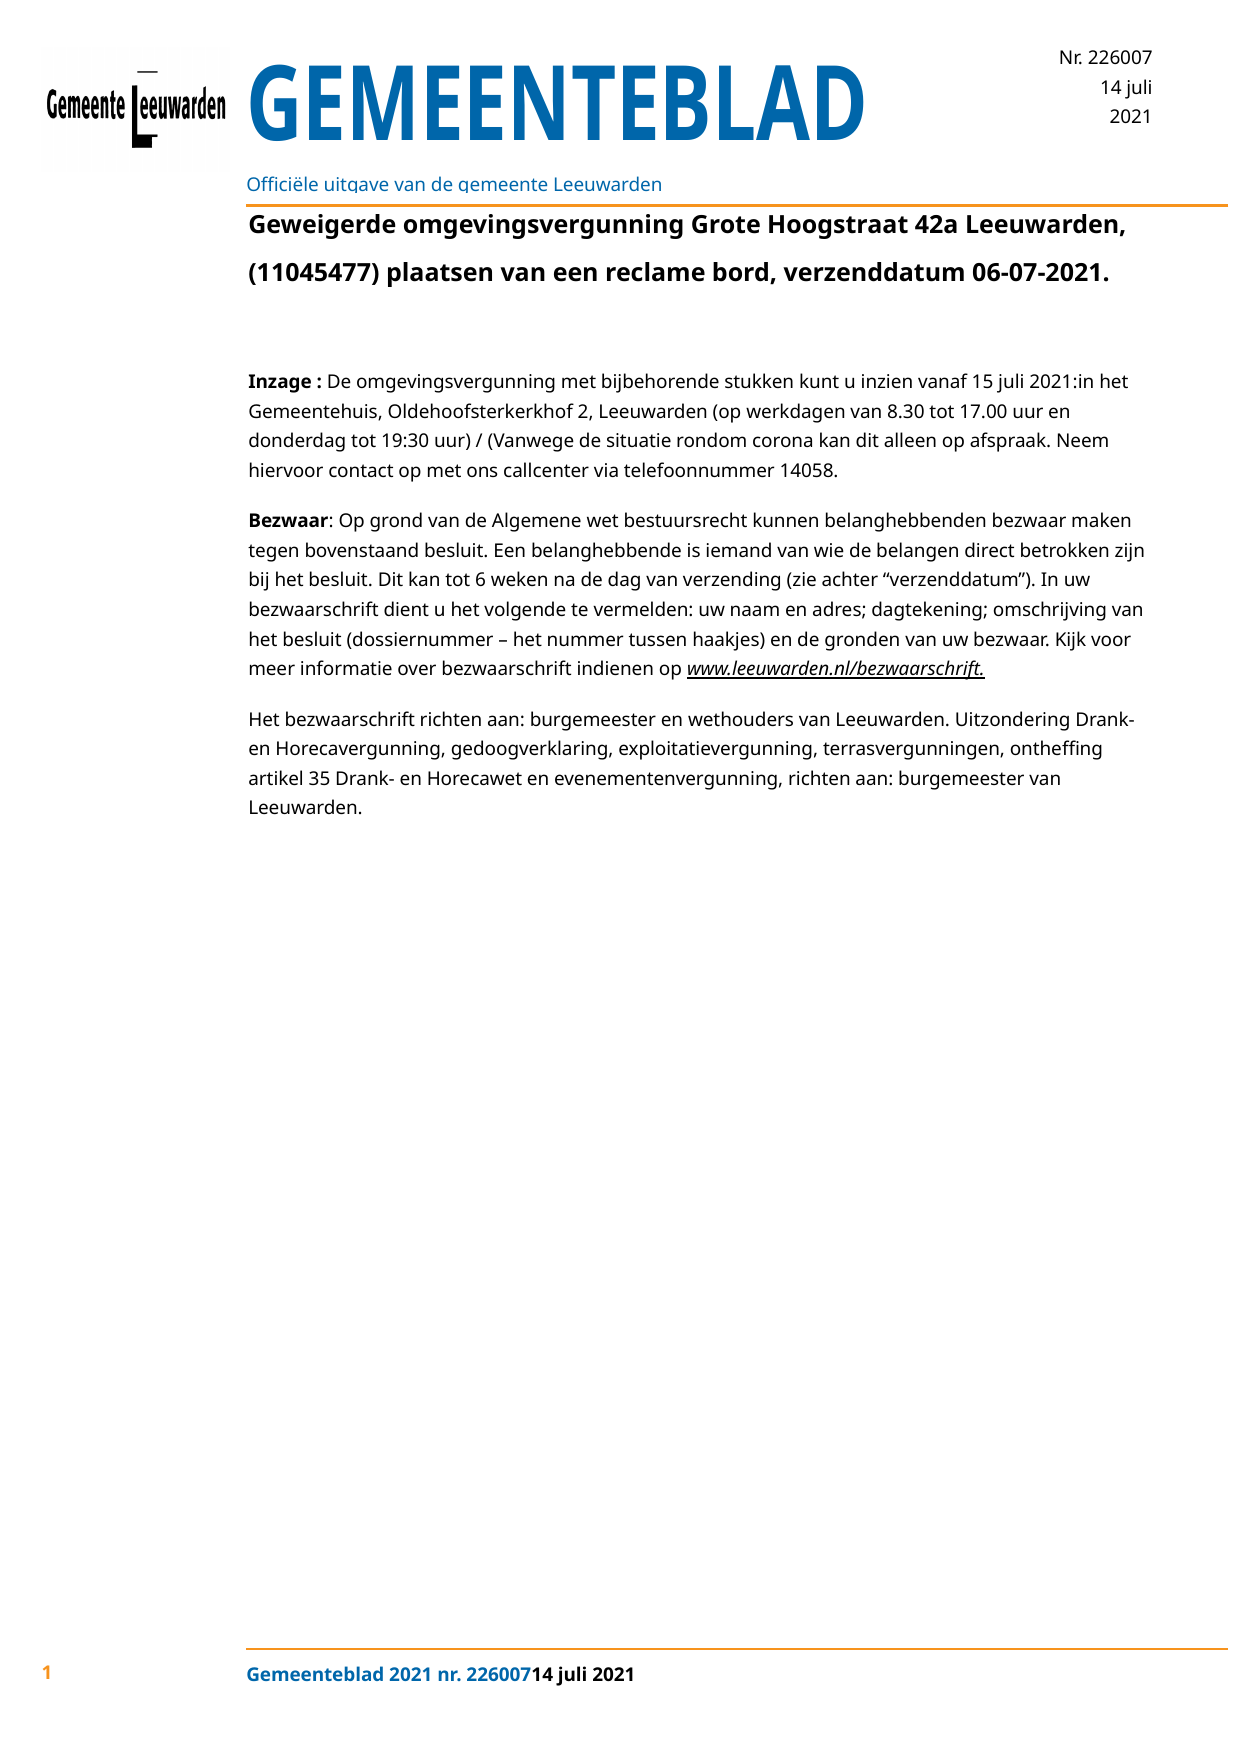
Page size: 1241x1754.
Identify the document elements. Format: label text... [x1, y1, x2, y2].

text Bezwaar: Op grond van de Algemene wet bestuursrecht kunnen belanghebbenden bezwaar maken tegen bovenstaand besluit. Een belanghebbende is iemand van wie de belangen direct betrokken zijn bij het besluit. Dit kan tot 6 weken na de dag van verzending (zie achter “verzenddatum”). In uw bezwaarschrift dient u het volgende te vermelden: uw naam en adres; dagtekening; omschrijving van het besluit (dossiernummer – het nummer tussen haakjes) en de gronden van uw bezwaar. Kijk voor meer informatie over bezwaarschrift indienen op www.leeuwarden.nl/bezwaarschrift. [248, 507, 1152, 681]
text Inzage : De omgevingsvergunning met bijbehorende stukken kunt u inzien vanaf 15 juli 2021:in het Gemeentehuis, Oldehoofsterkerkhof 2, Leeuwarden (op werkdagen van 8.30 tot 17.00 uur en donderdag tot 19:30 uur) / (Vanwege de situatie rondom corona kan dit alleen op afspraak. Neem hiervoor contact op met ons callcenter via telefoonnummer 14058. [248, 368, 1152, 483]
picture [41, 47, 231, 172]
text Geweigerde omgevingsvergunning Grote Hoogstraat 42a Leeuwarden, (11045477) plaatsen van een reclame bord, verzenddatum 06-07-2021. [248, 207, 1152, 288]
text Het bezwaarschrift richten aan: burgemeester en wethouders van Leeuwarden. Uitzondering Drank- en Horecavergunning, gedoogverklaring, exploitatievergunning, terrasvergunningen, ontheffing artikel 35 Drank- en Horecawet en evenementenvergunning, richten aan: burgemeester van Leeuwarden. [248, 706, 1152, 820]
